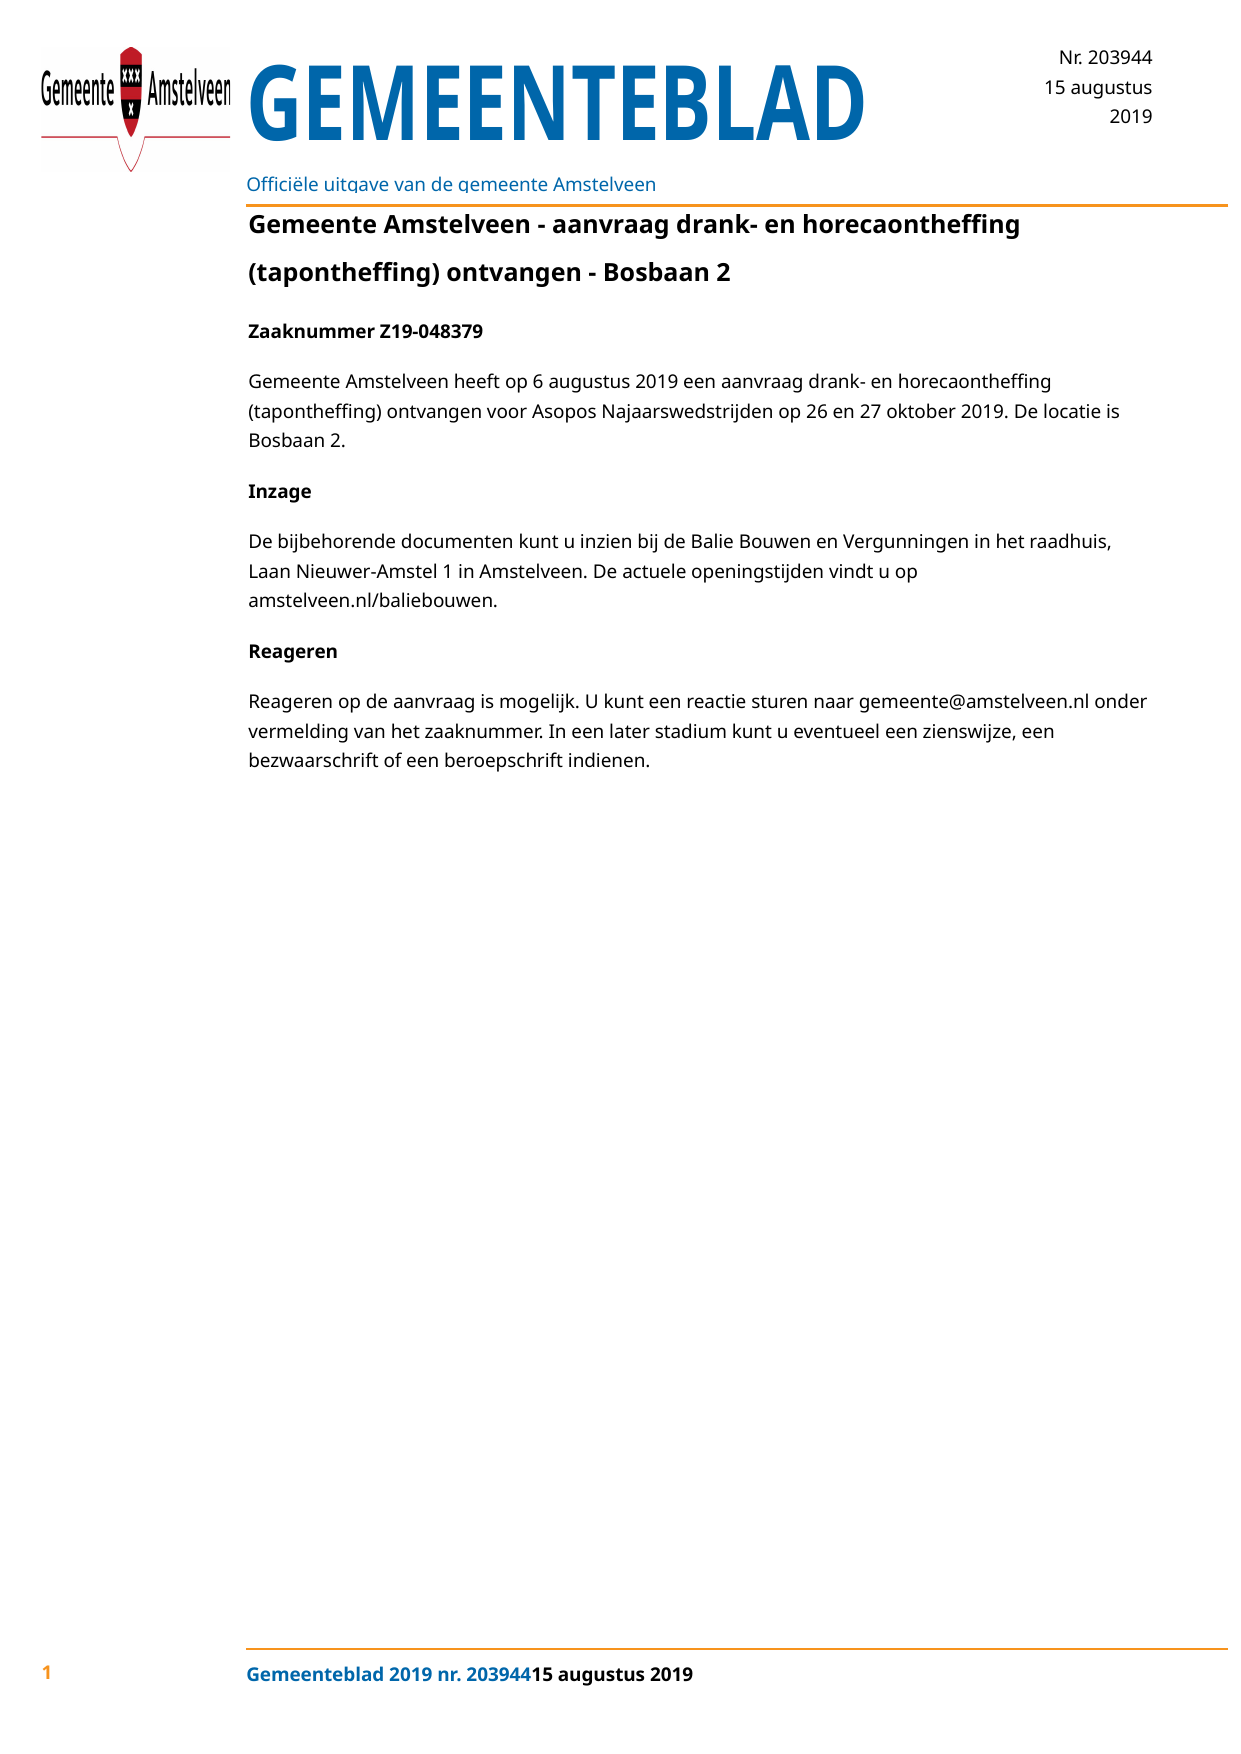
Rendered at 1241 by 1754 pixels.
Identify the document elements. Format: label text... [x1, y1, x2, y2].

text Gemeente Amstelveen heeft op 6 augustus 2019 een aanvraag drank- en horecaontheffing (tapontheffing) ontvangen voor Asopos Najaarswedstrijden op 26 en 27 oktober 2019. De locatie is Bosbaan 2. [248, 368, 1152, 453]
text Reageren [248, 638, 1152, 664]
text Gemeente Amstelveen - aanvraag drank- en horecaontheffing (tapontheffing) ontvangen - Bosbaan 2 [248, 207, 1152, 288]
text Inzage [248, 478, 1152, 504]
text De bijbehorende documenten kunt u inzien bij de Balie Bouwen en Vergunningen in het raadhuis, Laan Nieuwer-Amstel 1 in Amstelveen. De actuele openingstijden vindt u op amstelveen.nl/baliebouwen. [248, 528, 1152, 613]
picture [41, 47, 231, 172]
text Reageren op de aanvraag is mogelijk. U kunt een reactie sturen naar gemeente@amstelveen.nl onder vermelding van het zaaknummer. In een later stadium kunt u eventueel een zienswijze, een bezwaarschrift of een beroepschrift indienen. [248, 688, 1152, 773]
text Zaaknummer Z19-048379 [248, 318, 1152, 344]
